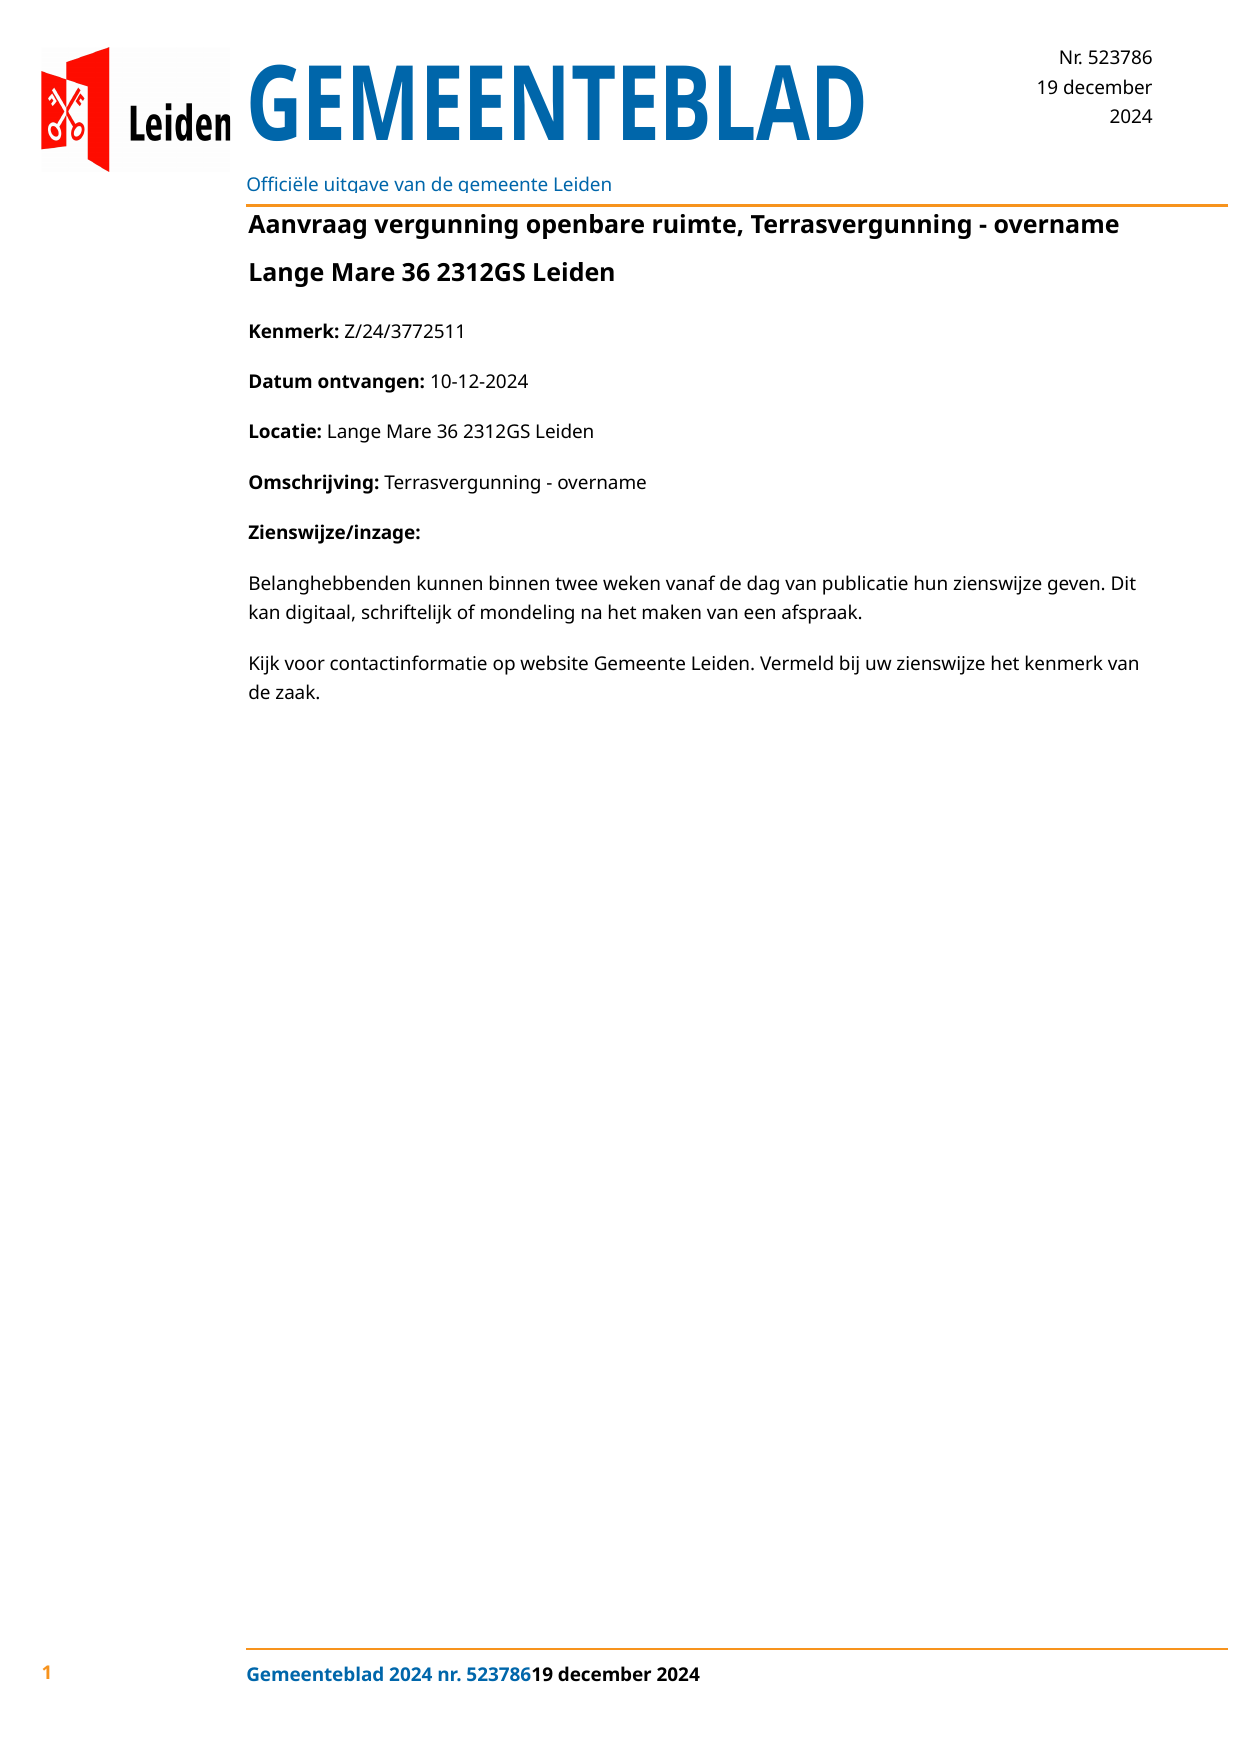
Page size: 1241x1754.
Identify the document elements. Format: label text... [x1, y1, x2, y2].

text Kenmerk: Z/24/3772511 [248, 318, 1152, 344]
picture [41, 47, 231, 172]
text Kijk voor contactinformatie op website Gemeente Leiden. Vermeld bij uw zienswijze het kenmerk van de zaak. [248, 650, 1152, 705]
text Belanghebbenden kunnen binnen twee weken vanaf de dag van publicatie hun zienswijze geven. Dit kan digitaal, schriftelijk of mondeling na het maken van een afspraak. [248, 570, 1152, 625]
text Locatie: Lange Mare 36 2312GS Leiden [248, 419, 1152, 444]
text Zienswijze/inzage: [248, 519, 1152, 545]
text Omschrijving: Terrasvergunning - overname [248, 469, 1152, 495]
text Aanvraag vergunning openbare ruimte, Terrasvergunning - overname Lange Mare 36 2312GS Leiden [248, 207, 1152, 288]
text Datum ontvangen: 10-12-2024 [248, 368, 1152, 394]
